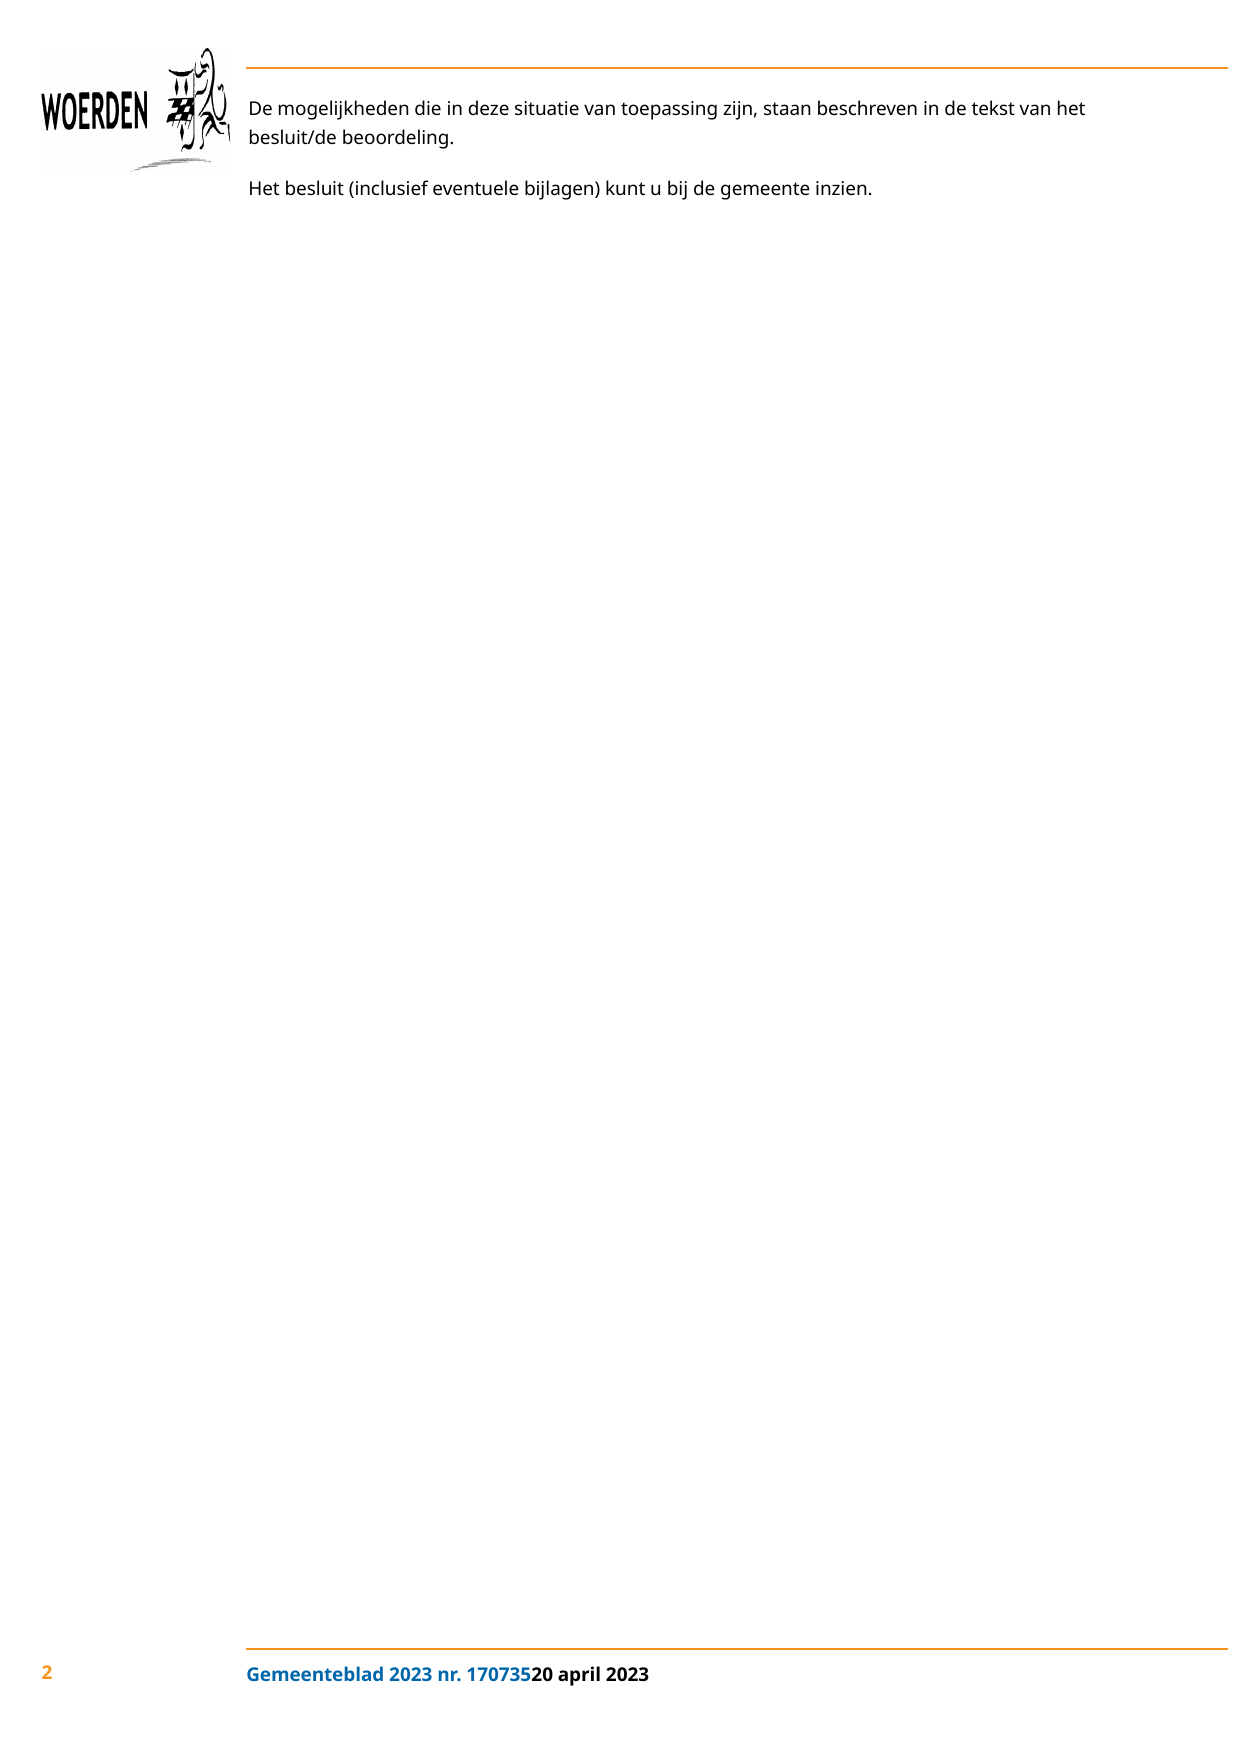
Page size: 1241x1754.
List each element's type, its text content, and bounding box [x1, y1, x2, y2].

text De mogelijkheden die in deze situatie van toepassing zijn, staan beschreven in de tekst van het besluit/de beoordeling. [248, 95, 1152, 150]
text Het besluit (inclusief eventuele bijlagen) kunt u bij de gemeente inzien. [248, 175, 1152, 201]
picture [41, 47, 231, 172]
